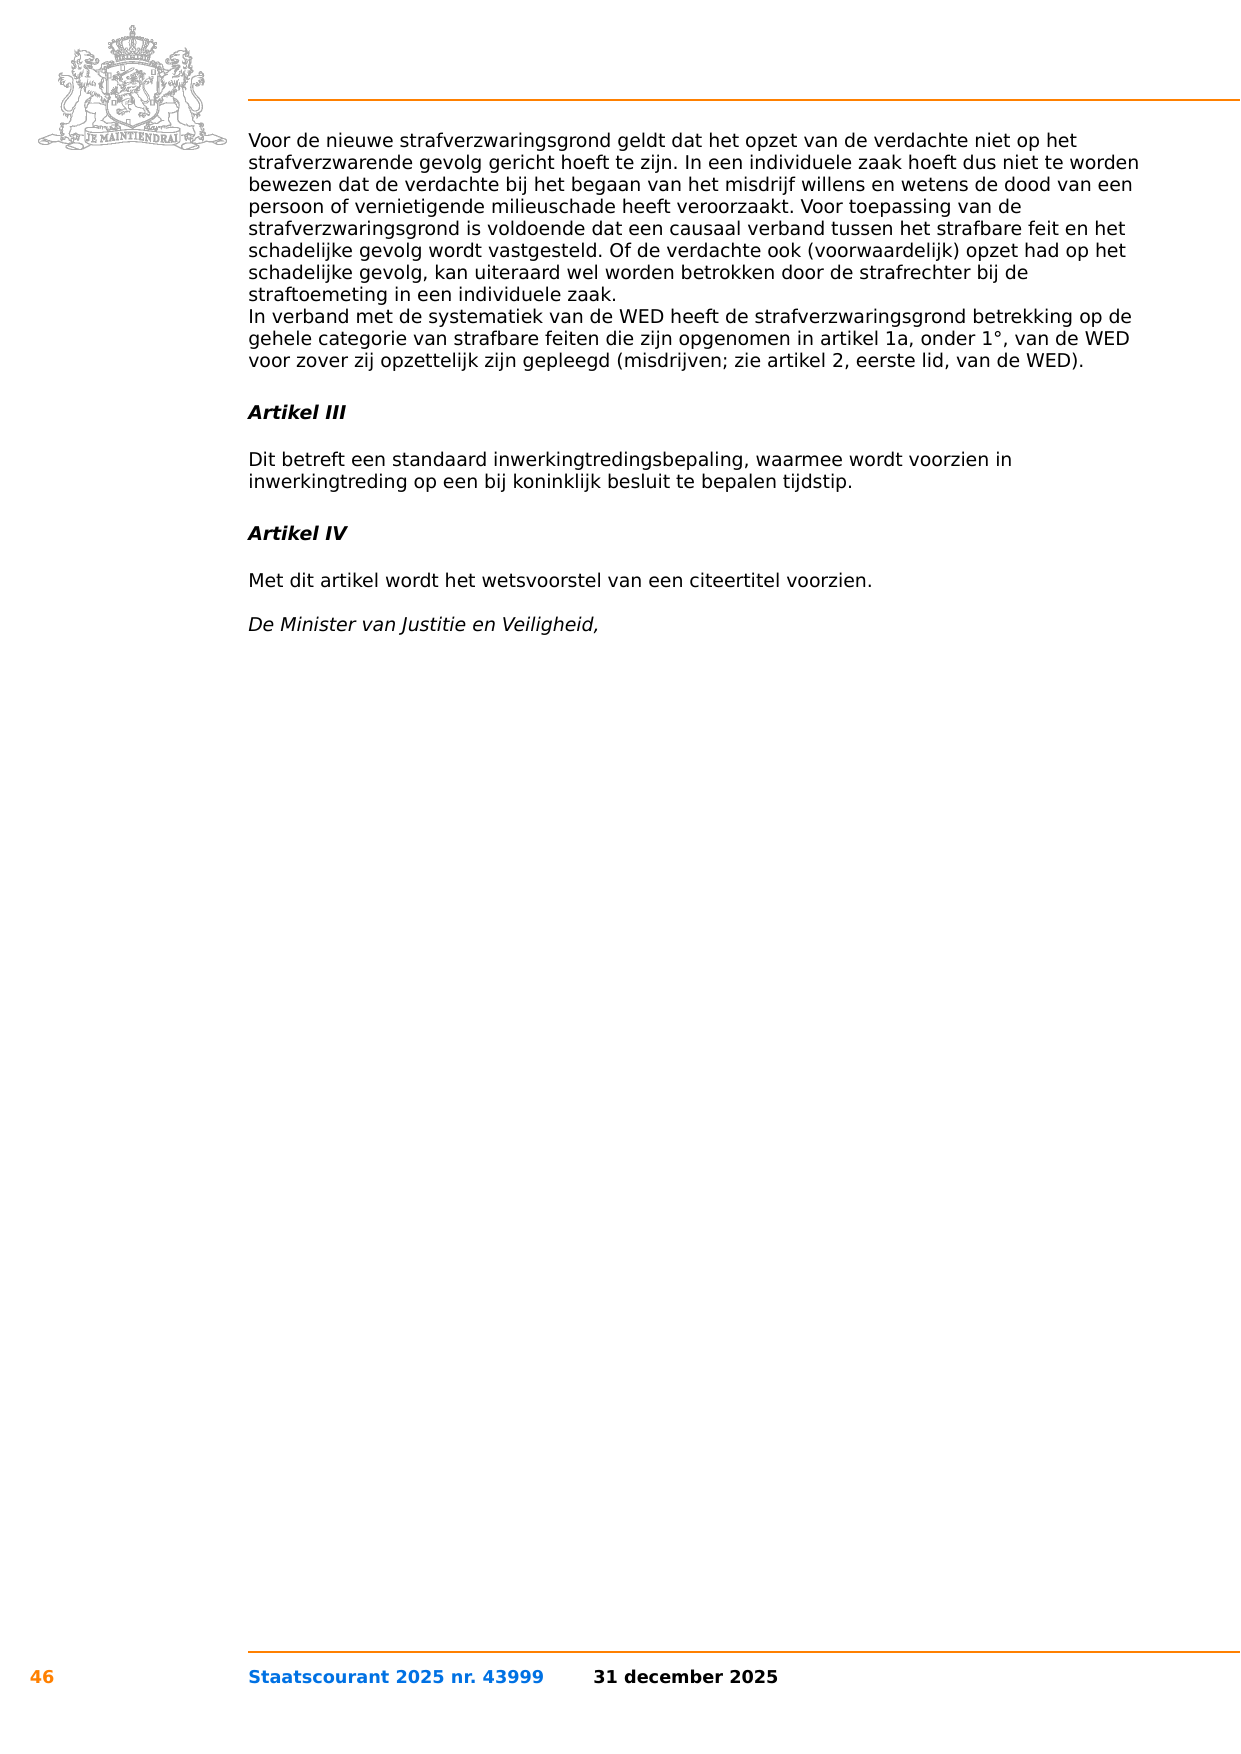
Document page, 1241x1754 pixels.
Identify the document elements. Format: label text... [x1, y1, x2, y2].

text Met dit artikel wordt het wetsvoorstel van een citeertitel voorzien. [248, 569, 1163, 592]
subtitle Artikel IV [248, 523, 1163, 544]
subtitle Artikel III [248, 402, 1163, 424]
text De Minister van Justitie en Veiligheid, [248, 613, 1163, 635]
text In verband met de systematiek van de WED heeft de strafverzwaringsgrond betrekking op de gehele categorie van strafbare feiten die zijn opgenomen in artikel 1a, onder 1°, van de WED voor zover zij opzettelijk zijn gepleegd (misdrijven; zie artikel 2, eerste lid, van de WED). [248, 306, 1163, 372]
picture [38, 25, 227, 150]
text Voor de nieuwe strafverzwaringsgrond geldt dat het opzet van de verdachte niet op het strafverzwarende gevolg gericht hoeft te zijn. In een individuele zaak hoeft dus niet te worden bewezen dat de verdachte bij het begaan van het misdrijf willens en wetens de dood van een persoon of vernietigende milieuschade heeft veroorzaakt. Voor toepassing van de strafverzwaringsgrond is voldoende dat een causaal verband tussen het strafbare feit en het schadelijke gevolg wordt vastgesteld. Of de verdachte ook (voorwaardelijk) opzet had op het schadelijke gevolg, kan uiteraard wel worden betrokken door de strafrechter bij de straftoemeting in een individuele zaak. [248, 130, 1163, 306]
text Dit betreft een standaard inwerkingtredingsbepaling, waarmee wordt voorzien in inwerkingtreding op een bij koninklijk besluit te bepalen tijdstip. [248, 449, 1163, 493]
